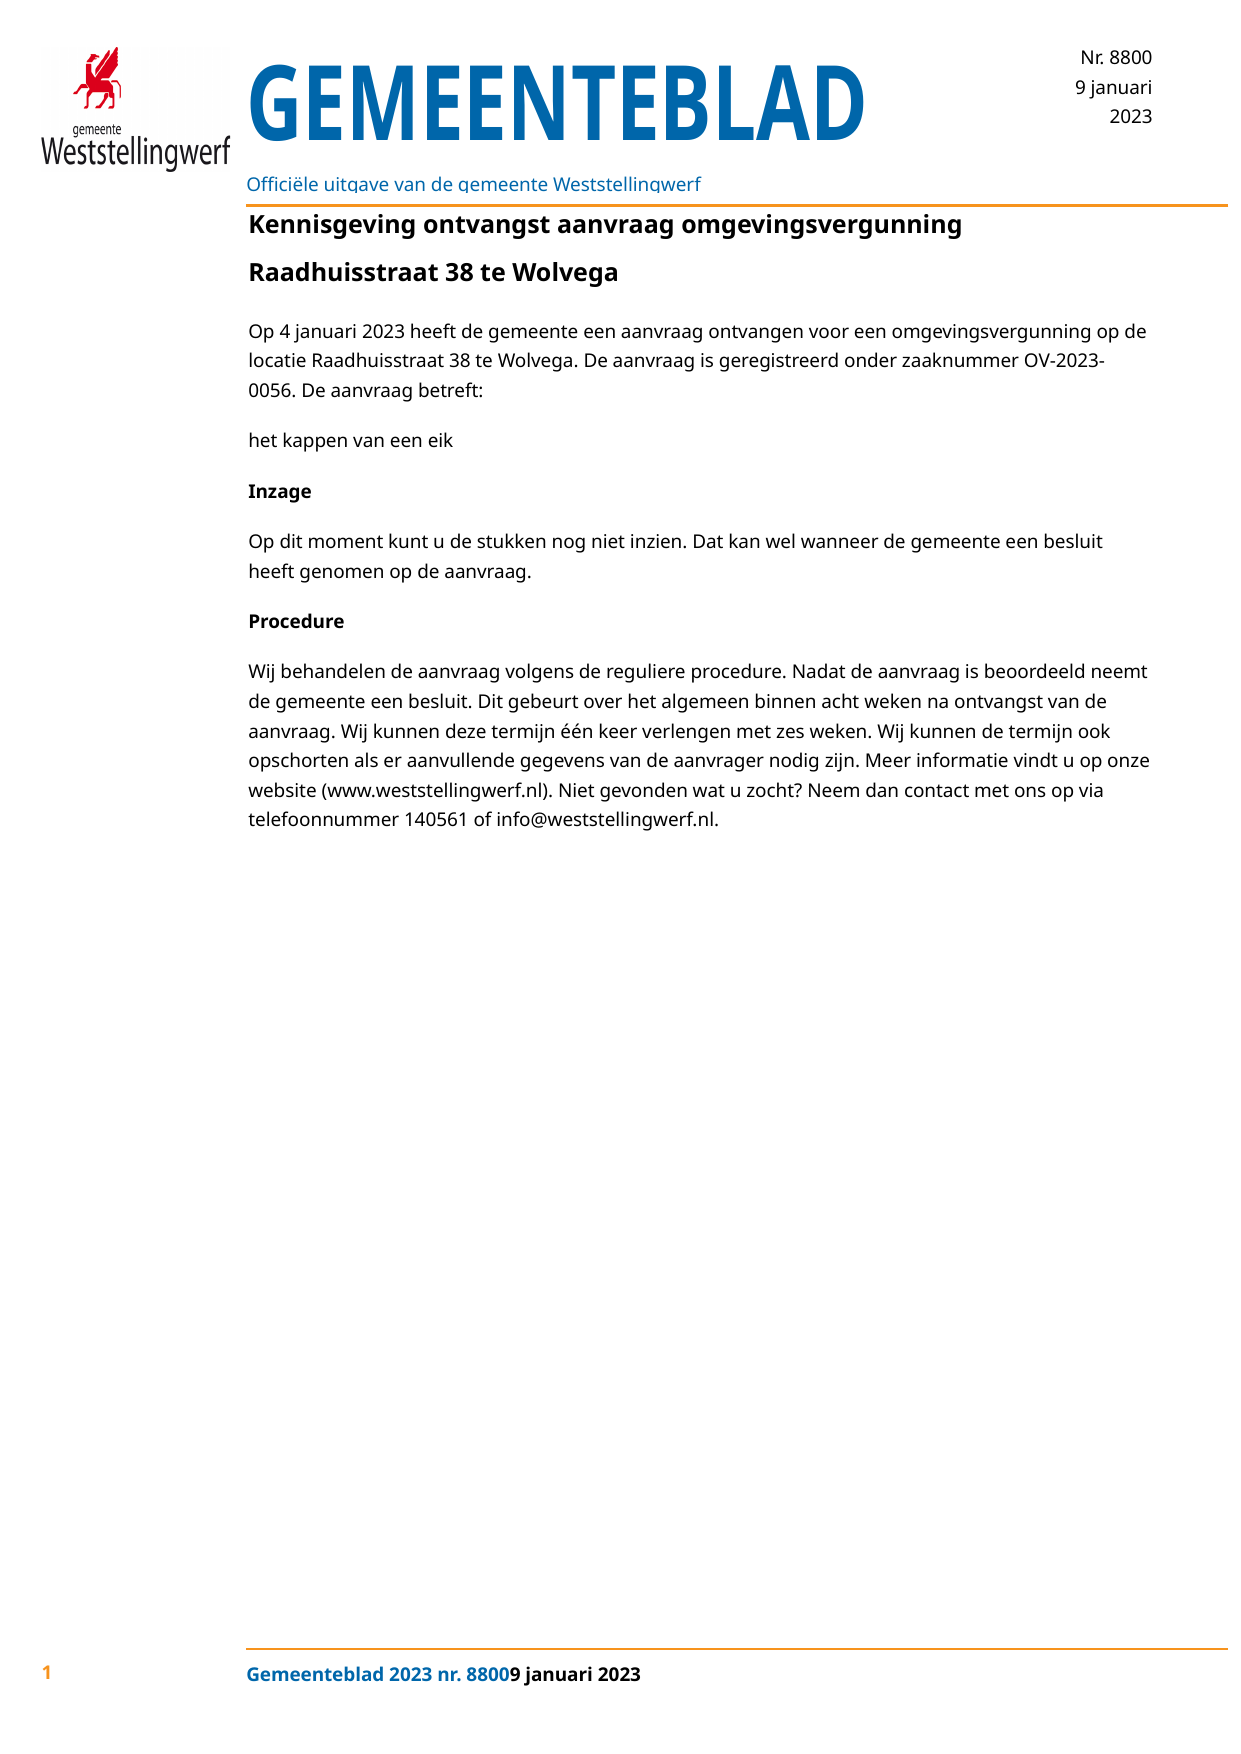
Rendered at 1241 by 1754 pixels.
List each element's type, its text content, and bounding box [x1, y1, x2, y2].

picture [41, 47, 231, 172]
text Inzage [248, 478, 1152, 504]
text Procedure [248, 608, 1152, 634]
text Op dit moment kunt u de stukken nog niet inzien. Dat kan wel wanneer de gemeente een besluit heeft genomen op de aanvraag. [248, 528, 1152, 584]
text Kennisgeving ontvangst aanvraag omgevingsvergunning Raadhuisstraat 38 te Wolvega [248, 207, 1152, 288]
text het kappen van een eik [248, 427, 1152, 453]
text Op 4 januari 2023 heeft de gemeente een aanvraag ontvangen voor een omgevingsvergunning op de locatie Raadhuisstraat 38 te Wolvega. De aanvraag is geregistreerd onder zaaknummer OV-2023-0056. De aanvraag betreft: [248, 318, 1152, 403]
text Wij behandelen de aanvraag volgens de reguliere procedure. Nadat de aanvraag is beoordeeld neemt de gemeente een besluit. Dit gebeurt over het algemeen binnen acht weken na ontvangst van de aanvraag. Wij kunnen deze termijn één keer verlengen met zes weken. Wij kunnen de termijn ook opschorten als er aanvullende gegevens van de aanvrager nodig zijn. Meer informatie vindt u op onze website (www.weststellingwerf.nl). Niet gevonden wat u zocht? Neem dan contact met ons op via telefoonnummer 140561 of info@weststellingwerf.nl. [248, 659, 1152, 832]
